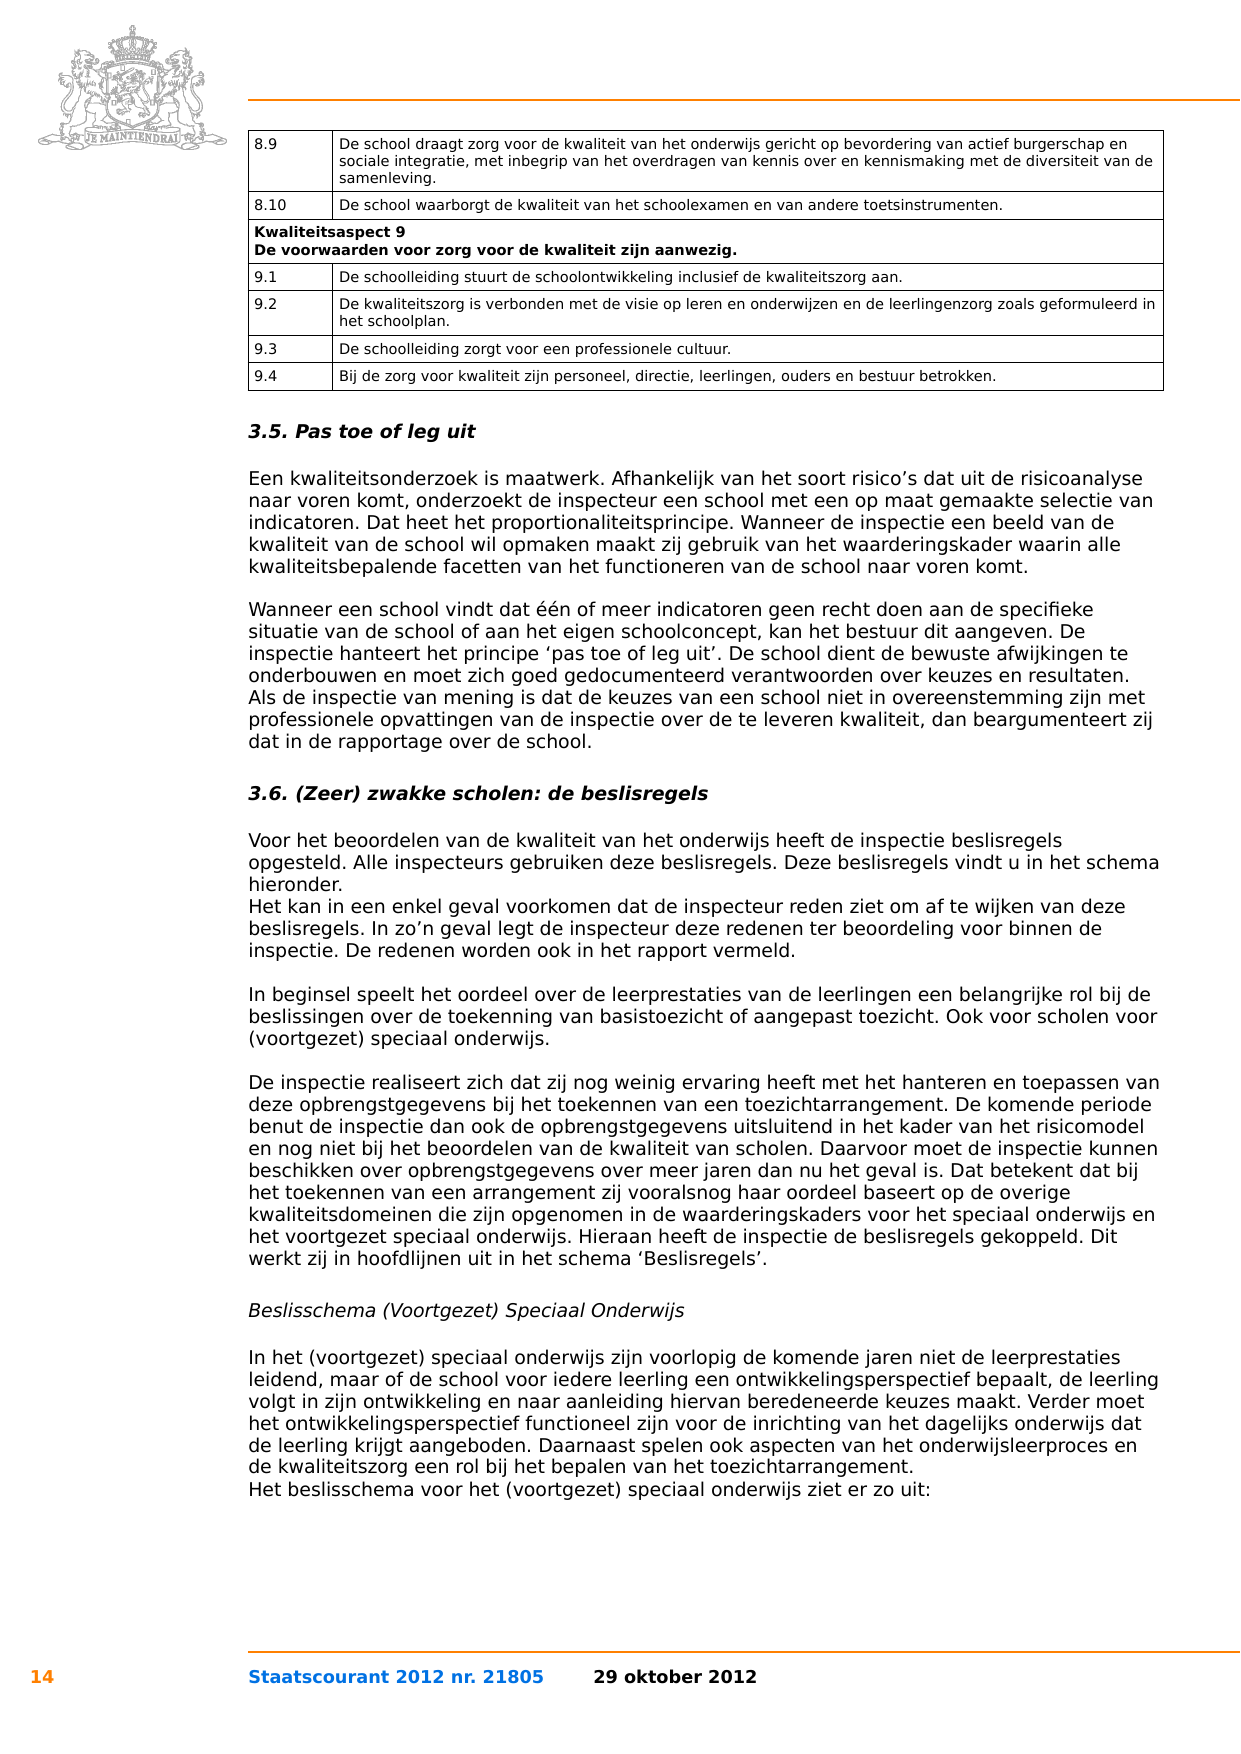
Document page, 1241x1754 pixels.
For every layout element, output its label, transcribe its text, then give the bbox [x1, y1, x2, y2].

subtitle 3.5. Pas toe of leg uit [248, 421, 1163, 443]
subtitle 3.6. (Zeer) zwakke scholen: de beslisregels [248, 783, 1163, 805]
text In beginsel speelt het oordeel over de leerprestaties van de leerlingen een belangrijke rol bij de beslissingen over de toekenning van basistoezicht of aangepast toezicht. Ook voor scholen voor (voortgezet) speciaal onderwijs. [248, 984, 1163, 1050]
table_cell De school waarborgt de kwaliteit van het schoolexamen en van andere toetsinstrumenten. [333, 192, 1163, 219]
table_cell Bij de zorg voor kwaliteit zijn personeel, directie, leerlingen, ouders en bestuur betrokken. [333, 363, 1163, 389]
table_cell De kwaliteitszorg is verbonden met de visie op leren en onderwijzen en de leerlingenzorg zoals geformuleerd in het schoolplan. [333, 291, 1163, 335]
table_cell De schoolleiding zorgt voor een professionele cultuur. [333, 336, 1163, 362]
text In het (voortgezet) speciaal onderwijs zijn voorlopig de komende jaren niet de leerprestaties leidend, maar of de school voor iedere leerling een ontwikkelingsperspectief bepaalt, de leerling volgt in zijn ontwikkeling en naar aanleiding hiervan beredeneerde keuzes maakt. Verder moet het ontwikkelingsperspectief functioneel zijn voor de inrichting van het dagelijks onderwijs dat de leerling krijgt aangeboden. Daarnaast spelen ook aspecten van het onderwijsleerproces en de kwaliteitszorg een rol bij het bepalen van het toezichtarrangement. [248, 1347, 1163, 1478]
table_cell 8.10 [249, 192, 332, 219]
table_cell 9.3 [249, 336, 332, 362]
subtitle Beslisschema (Voortgezet) Speciaal Onderwijs [248, 1299, 1163, 1322]
picture [38, 25, 227, 150]
text Het beslisschema voor het (voortgezet) speciaal onderwijs ziet er zo uit: [248, 1478, 1163, 1500]
text Voor het beoordelen van de kwaliteit van het onderwijs heeft de inspectie beslisregels opgesteld. Alle inspecteurs gebruiken deze beslisregels. Deze beslisregels vindt u in het schema hieronder. [248, 830, 1163, 896]
table_cell De school draagt zorg voor de kwaliteit van het onderwijs gericht op bevordering van actief burgerschap en sociale integratie, met inbegrip van het overdragen van kennis over en kennismaking met de diversiteit van de samenleving. [333, 131, 1163, 191]
table_cell 8.9 [249, 131, 332, 191]
table_cell 9.2 [249, 291, 332, 335]
table_cell 9.4 [249, 363, 332, 389]
text Wanneer een school vindt dat één of meer indicatoren geen recht doen aan de specifieke situatie van de school of aan het eigen schoolconcept, kan het bestuur dit aangeven. De inspectie hanteert het principe ‘pas toe of leg uit’. De school dient de bewuste afwijkingen te onderbouwen en moet zich goed gedocumenteerd verantwoorden over keuzes en resultaten. Als de inspectie van mening is dat de keuzes van een school niet in overeenstemming zijn met professionele opvattingen van de inspectie over de te leveren kwaliteit, dan beargumenteert zij dat in de rapportage over de school. [248, 599, 1163, 753]
text Het kan in een enkel geval voorkomen dat de inspecteur reden ziet om af te wijken van deze beslisregels. In zo’n geval legt de inspecteur deze redenen ter beoordeling voor binnen de inspectie. De redenen worden ook in het rapport vermeld. [248, 896, 1163, 962]
table_cell Kwaliteitsaspect 9 De voorwaarden voor zorg voor de kwaliteit zijn aanwezig. [249, 220, 1163, 263]
text Een kwaliteitsonderzoek is maatwerk. Afhankelijk van het soort risico’s dat uit de risicoanalyse naar voren komt, onderzoekt de inspecteur een school met een op maat gemaakte selectie van indicatoren. Dat heet het proportionaliteitsprincipe. Wanneer de inspectie een beeld van de kwaliteit van de school wil opmaken maakt zij gebruik van het waarderingskader waarin alle kwaliteitsbepalende facetten van het functioneren van de school naar voren komt. [248, 468, 1163, 577]
table_cell De schoolleiding stuurt de schoolontwikkeling inclusief de kwaliteitszorg aan. [333, 264, 1163, 290]
table_cell 9.1 [249, 264, 332, 290]
text De inspectie realiseert zich dat zij nog weinig ervaring heeft met het hanteren en toepassen van deze opbrengstgegevens bij het toekennen van een toezichtarrangement. De komende periode benut de inspectie dan ook de opbrengstgegevens uitsluitend in het kader van het risicomodel en nog niet bij het beoordelen van de kwaliteit van scholen. Daarvoor moet de inspectie kunnen beschikken over opbrengstgegevens over meer jaren dan nu het geval is. Dat betekent dat bij het toekennen van een arrangement zij vooralsnog haar oordeel baseert op de overige kwaliteitsdomeinen die zijn opgenomen in de waarderingskaders voor het speciaal onderwijs en het voortgezet speciaal onderwijs. Hieraan heeft de inspectie de beslisregels gekoppeld. Dit werkt zij in hoofdlijnen uit in het schema ‘Beslisregels’. [248, 1072, 1163, 1269]
